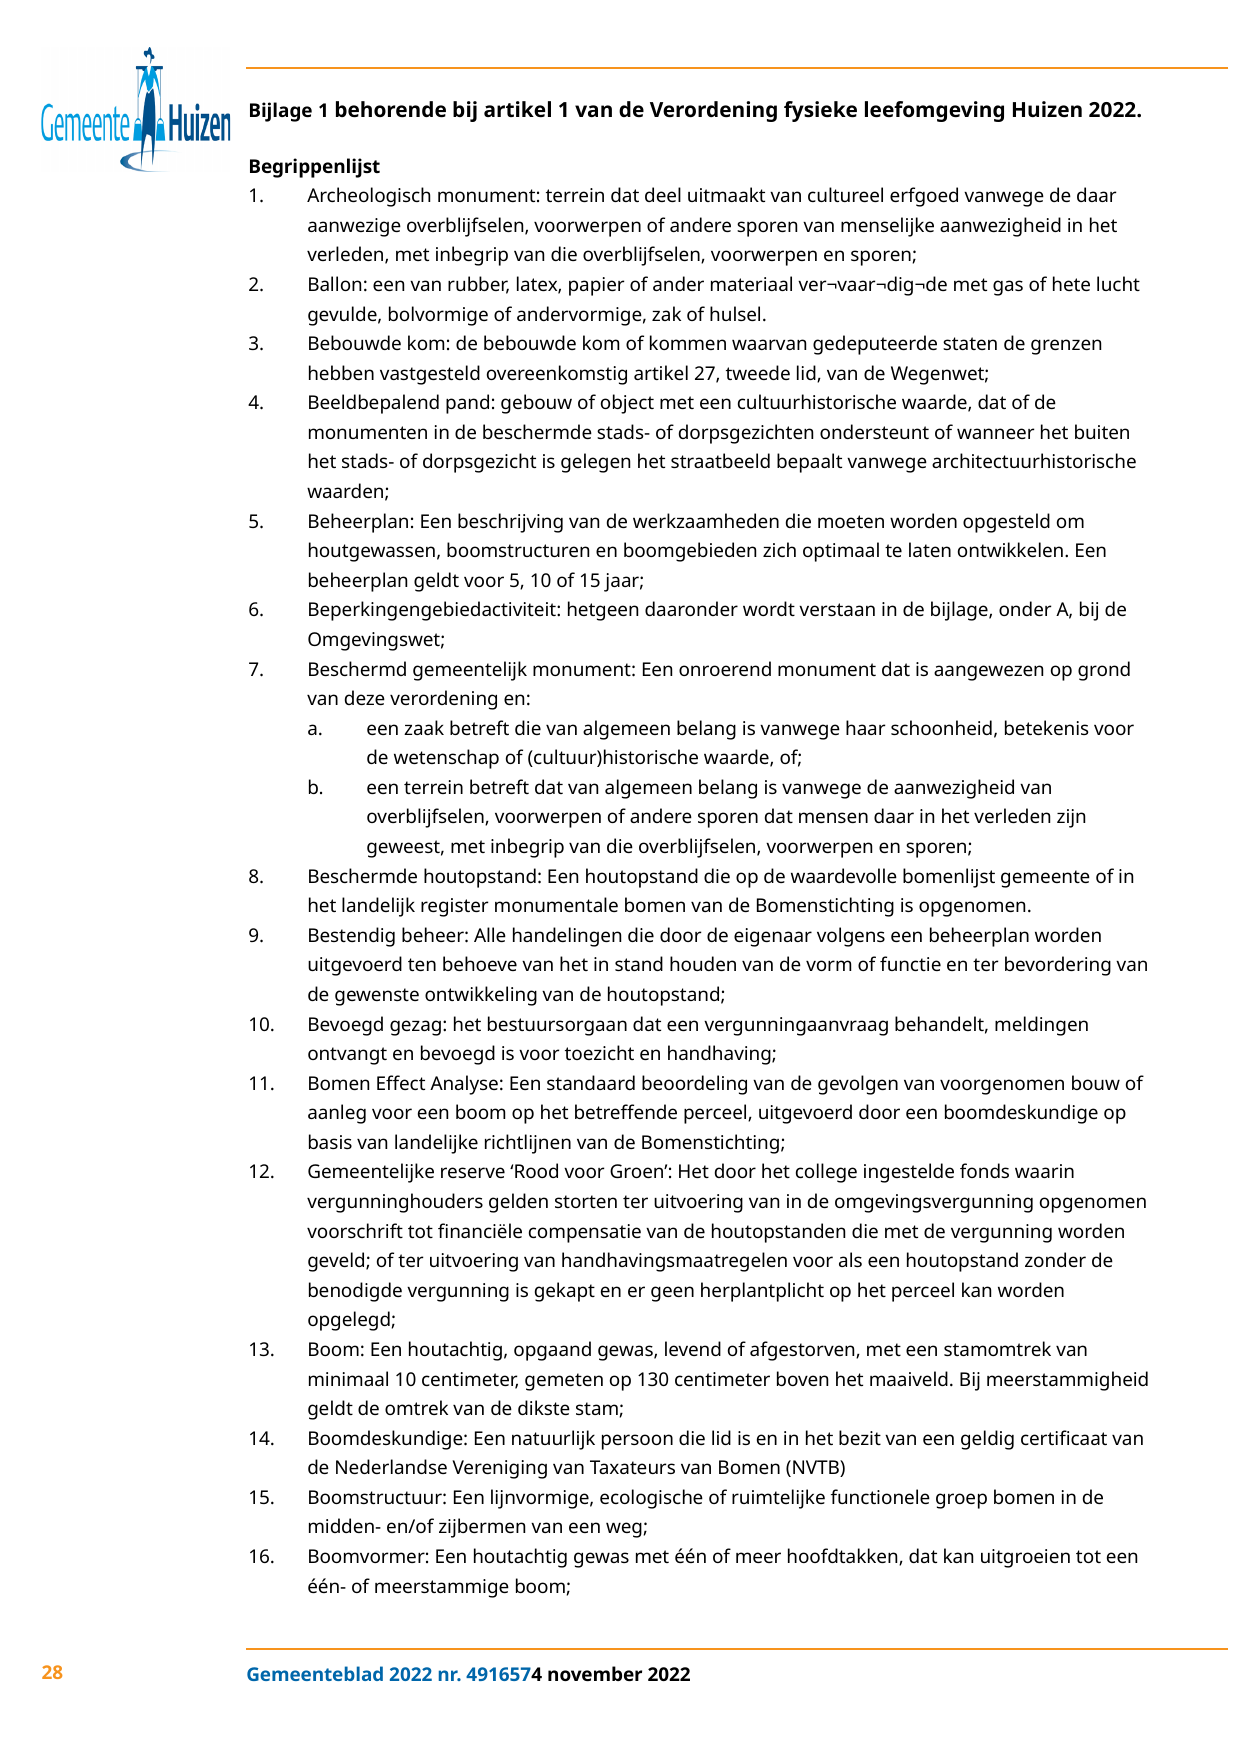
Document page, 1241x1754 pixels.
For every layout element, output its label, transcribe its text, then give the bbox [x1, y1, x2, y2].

list Archeologisch monument: terrein dat deel uitmaakt van cultureel erfgoed vanwege de daar aanwezige overblijfselen, voorwerpen of andere sporen van menselijke aanwezigheid in het verleden, met inbegrip van die overblijfselen, voorwerpen en sporen; [248, 182, 1152, 267]
list Gemeentelijke reserve ‘Rood voor Groen’: Het door het college ingestelde fonds waarin vergunninghouders gelden storten ter uitvoering van in de omgevingsvergunning opgenomen voorschrift tot financiële compensatie van de houtopstanden die met de vergunning worden geveld; of ter uitvoering van handhavingsmaatregelen voor als een houtopstand zonder de benodigde vergunning is gekapt en er geen herplantplicht op het perceel kan worden opgelegd; [248, 1159, 1152, 1332]
list Boomvormer: Een houtachtig gewas met één of meer hoofdtakken, dat kan uitgroeien tot een één- of meerstammige boom; [248, 1543, 1152, 1599]
list een terrein betreft dat van algemeen belang is vanwege de aanwezigheid van overblijfselen, voorwerpen of andere sporen dat mensen daar in het verleden zijn geweest, met inbegrip van die overblijfselen, voorwerpen en sporen; [307, 774, 1152, 859]
picture [41, 47, 231, 172]
list Beschermd gemeentelijk monument: Een onroerend monument dat is aangewezen op grond van deze verordening en: [248, 656, 1152, 711]
list Bestendig beheer: Alle handelingen die door de eigenaar volgens een beheerplan worden uitgevoerd ten behoeve van het in stand houden van de vorm of functie en ter bevordering van de gewenste ontwikkeling van de houtopstand; [248, 922, 1152, 1007]
list Bomen Effect Analyse: Een standaard beoordeling van de gevolgen van voorgenomen bouw of aanleg voor een boom op het betreffende perceel, uitgevoerd door een boomdeskundige op basis van landelijke richtlijnen van de Bomenstichting; [248, 1070, 1152, 1155]
list Beeldbepalend pand: gebouw of object met een cultuurhistorische waarde, dat of de monumenten in de beschermde stads- of dorpsgezichten ondersteunt of wanneer het buiten het stads- of dorpsgezicht is gelegen het straatbeeld bepaalt vanwege architectuurhistorische waarden; [248, 389, 1152, 504]
list Ballon: een van rubber, latex, papier of ander materiaal ver¬vaar¬dig¬de met gas of hete lucht gevulde, bolvormige of andervormige, zak of hulsel. [248, 271, 1152, 327]
text Bijlage 1 behorende bij artikel 1 van de Verordening fysieke leefomgeving Huizen 2022. [248, 95, 1152, 123]
list Beschermde houtopstand: Een houtopstand die op de waardevolle bomenlijst gemeente of in het landelijk register monumentale bomen van de Bomenstichting is opgenomen. [248, 863, 1152, 918]
list een zaak betreft die van algemeen belang is vanwege haar schoonheid, betekenis voor de wetenschap of (cultuur)historische waarde, of; [307, 715, 1152, 770]
list Beheerplan: Een beschrijving van de werkzaamheden die moeten worden opgesteld om houtgewassen, boomstructuren en boomgebieden zich optimaal te laten ontwikkelen. Een beheerplan geldt voor 5, 10 of 15 jaar; [248, 508, 1152, 593]
list Bevoegd gezag: het bestuursorgaan dat een vergunningaanvraag behandelt, meldingen ontvangt en bevoegd is voor toezicht en handhaving; [248, 1011, 1152, 1066]
text Begrippenlijst [248, 153, 1152, 179]
list Beperkingengebiedactiviteit: hetgeen daaronder wordt verstaan in de bijlage, onder A, bij de Omgevingswet; [248, 597, 1152, 652]
list Boomdeskundige: Een natuurlijk persoon die lid is en in het bezit van een geldig certificaat van de Nederlandse Vereniging van Taxateurs van Bomen (NVTB) [248, 1425, 1152, 1480]
list Boom: Een houtachtig, opgaand gewas, levend of afgestorven, met een stamomtrek van minimaal 10 centimeter, gemeten op 130 centimeter boven het maaiveld. Bij meerstammigheid geldt de omtrek van de dikste stam; [248, 1336, 1152, 1421]
list Boomstructuur: Een lijnvormige, ecologische of ruimtelijke functionele groep bomen in de midden- en/of zijbermen van een weg; [248, 1484, 1152, 1539]
list Bebouwde kom: de bebouwde kom of kommen waarvan gedeputeerde staten de grenzen hebben vastgesteld overeenkomstig artikel 27, tweede lid, van de Wegenwet; [248, 330, 1152, 386]
